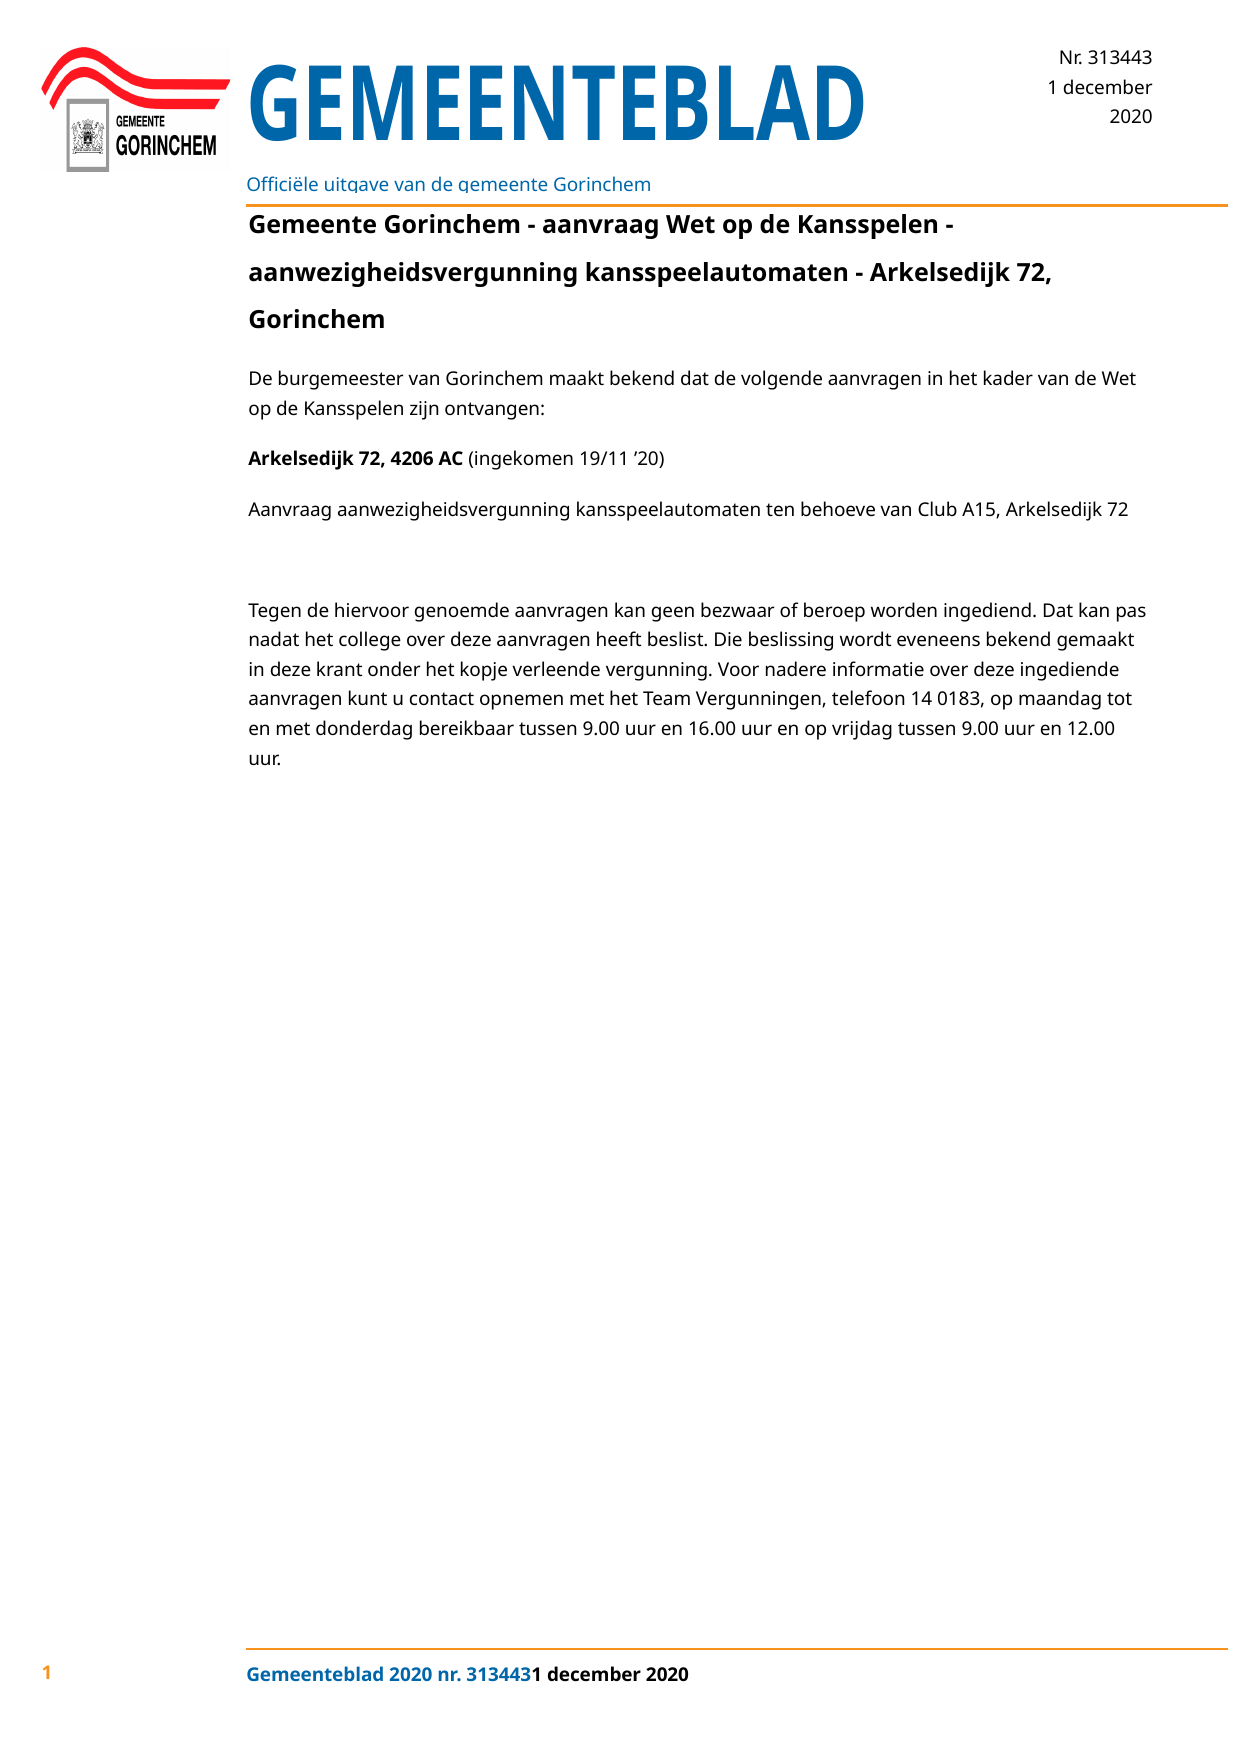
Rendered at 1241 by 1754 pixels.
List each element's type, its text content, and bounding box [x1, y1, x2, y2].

text Arkelsedijk 72, 4206 AC (ingekomen 19/11 ’20) [248, 446, 1152, 471]
text Gemeente Gorinchem - aanvraag Wet op de Kansspelen - aanwezigheidsvergunning kansspeelautomaten - Arkelsedijk 72, Gorinchem [248, 207, 1152, 336]
text De burgemeester van Gorinchem maakt bekend dat de volgende aanvragen in het kader van de Wet op de Kansspelen zijn ontvangen: [248, 366, 1152, 421]
picture [41, 47, 231, 172]
text Tegen de hiervoor genoemde aanvragen kan geen bezwaar of beroep worden ingediend. Dat kan pas nadat het college over deze aanvragen heeft beslist. Die beslissing wordt eveneens bekend gemaakt in deze krant onder het kopje verleende vergunning. Voor nadere informatie over deze ingediende aanvragen kunt u contact opnemen met het Team Vergunningen, telefoon 14 0183, op maandag tot en met donderdag bereikbaar tussen 9.00 uur en 16.00 uur en op vrijdag tussen 9.00 uur en 12.00 uur. [248, 597, 1152, 770]
text Aanvraag aanwezigheidsvergunning kansspeelautomaten ten behoeve van Club A15, Arkelsedijk 72 [248, 496, 1152, 522]
